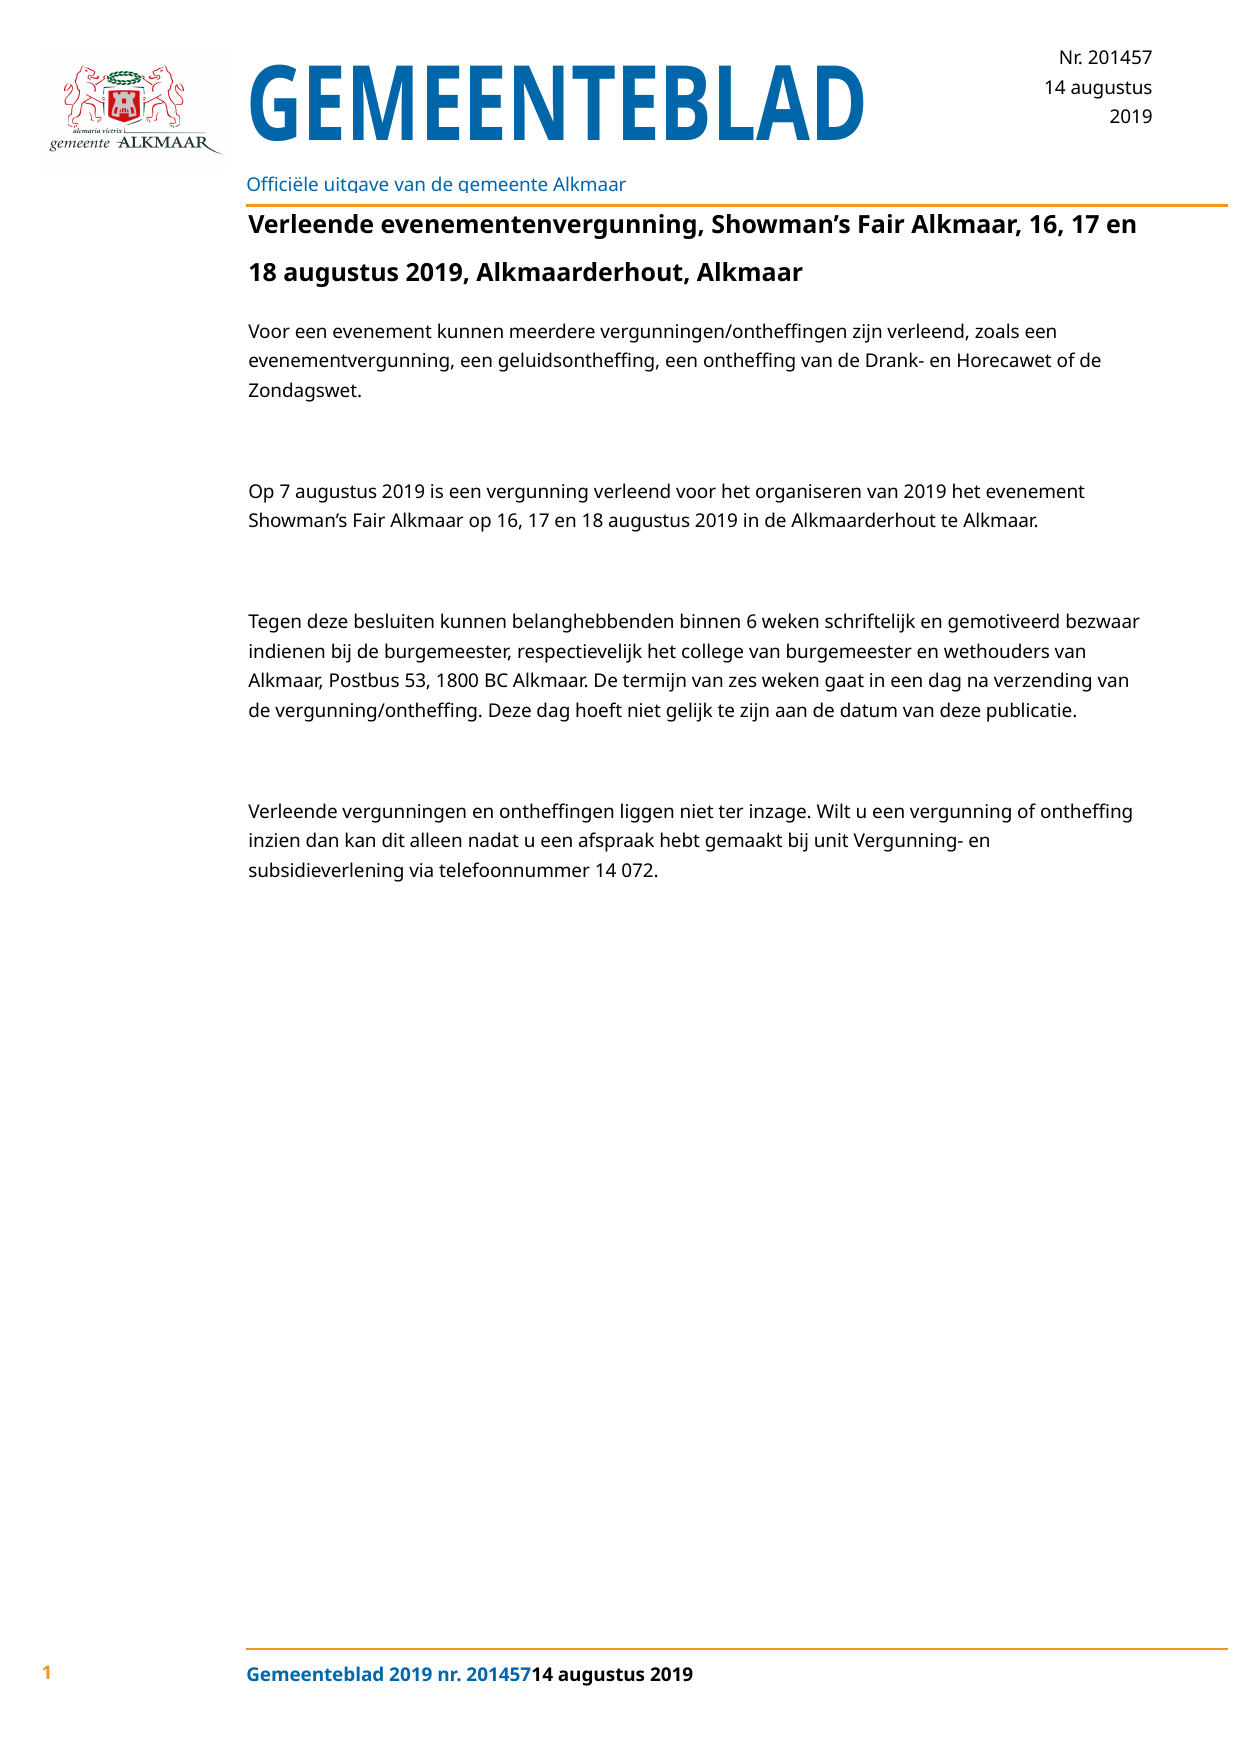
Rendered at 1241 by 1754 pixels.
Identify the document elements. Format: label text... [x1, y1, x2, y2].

text Tegen deze besluiten kunnen belanghebbenden binnen 6 weken schriftelijk en gemotiveerd bezwaar indienen bij de burgemeester, respectievelijk het college van burgemeester en wethouders van Alkmaar, Postbus 53, 1800 BC Alkmaar. De termijn van zes weken gaat in een dag na verzending van de vergunning/ontheffing. Deze dag hoeft niet gelijk te zijn aan de datum van deze publicatie. [248, 608, 1152, 723]
picture [41, 47, 231, 172]
text Voor een evenement kunnen meerdere vergunningen/ontheffingen zijn verleend, zoals een evenementvergunning, een geluidsontheffing, een ontheffing van de Drank- en Horecawet of de Zondagswet. [248, 318, 1152, 403]
text Op 7 augustus 2019 is een vergunning verleend voor het organiseren van 2019 het evenement Showman’s Fair Alkmaar op 16, 17 en 18 augustus 2019 in de Alkmaarderhout te Alkmaar. [248, 478, 1152, 533]
text Verleende evenementenvergunning, Showman’s Fair Alkmaar, 16, 17 en 18 augustus 2019, Alkmaarderhout, Alkmaar [248, 207, 1152, 288]
text Verleende vergunningen en ontheffingen liggen niet ter inzage. Wilt u een vergunning of ontheffing inzien dan kan dit alleen nadat u een afspraak hebt gemaakt bij unit Vergunning- en subsidieverlening via telefoonnummer 14 072. [248, 798, 1152, 883]
